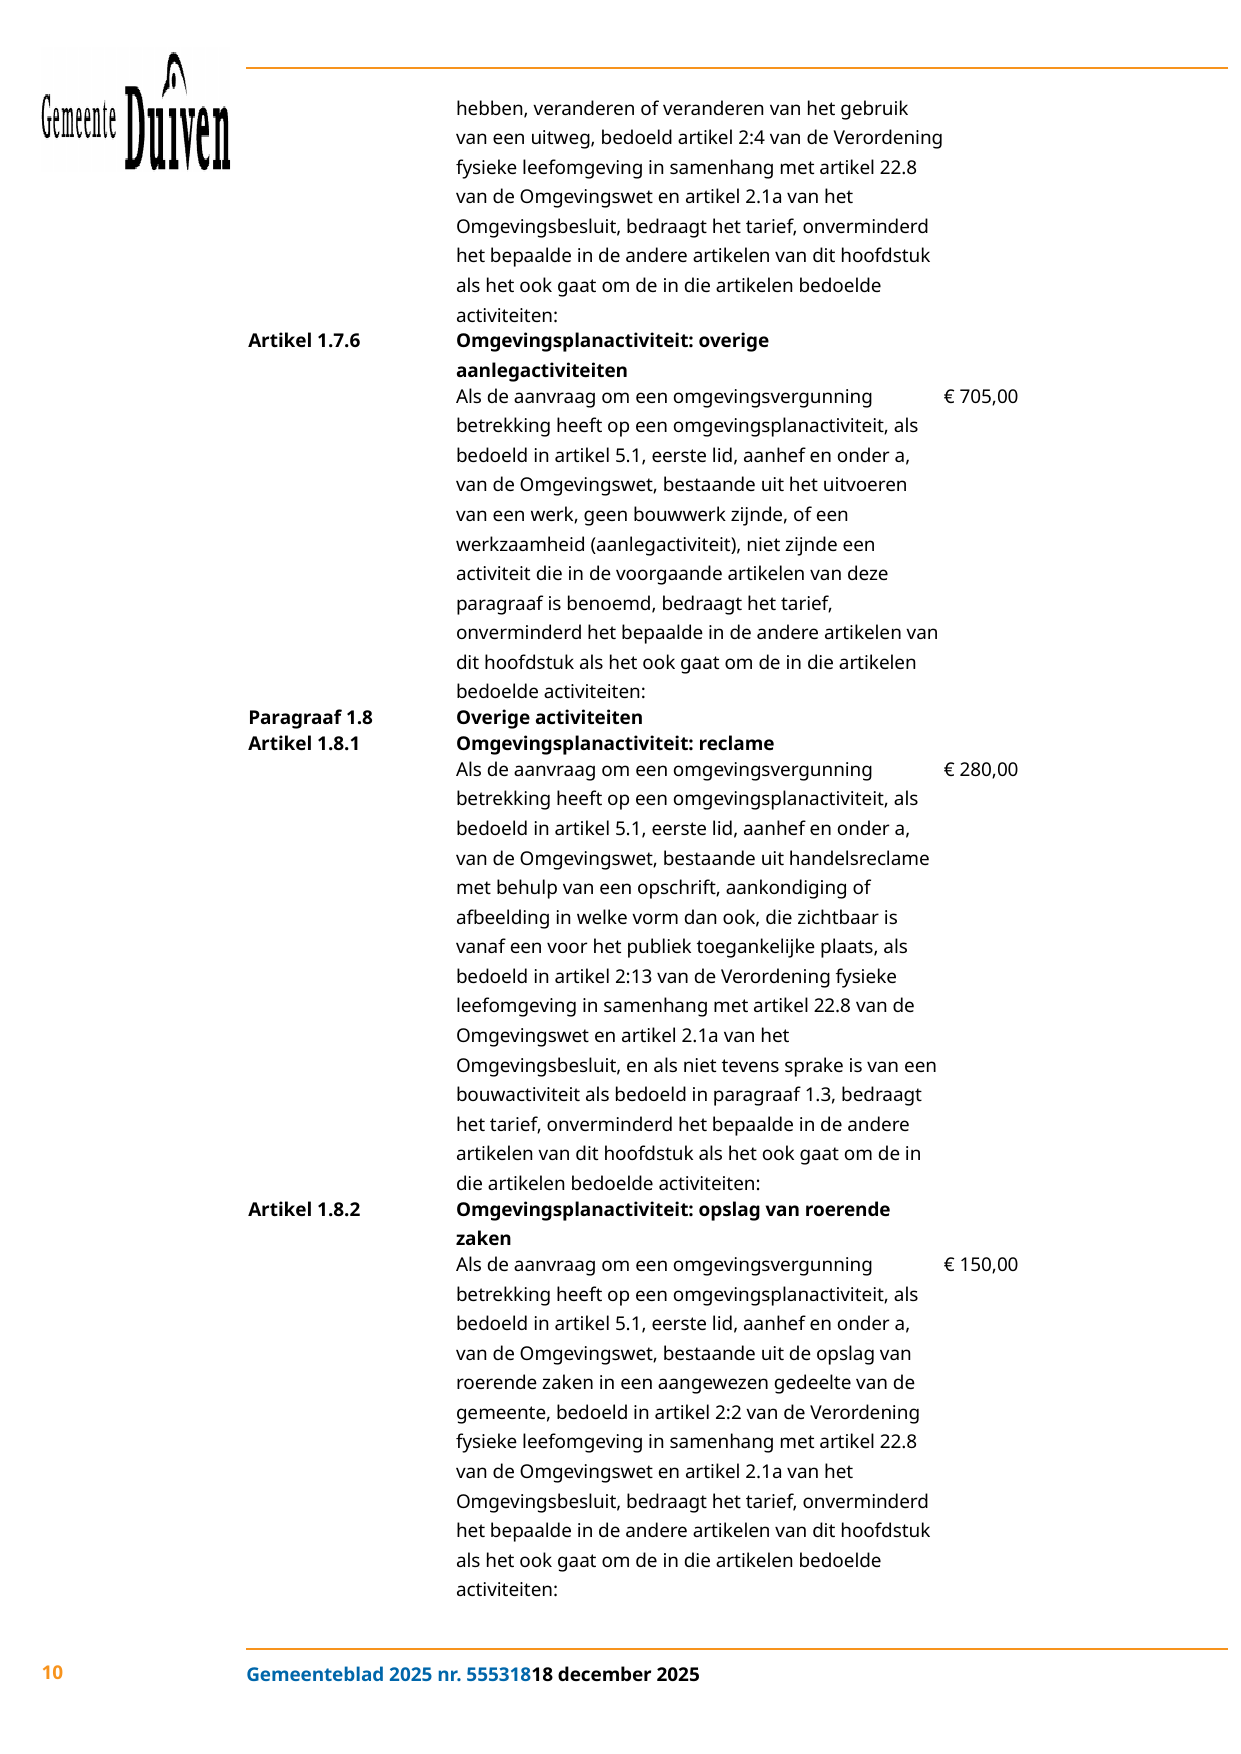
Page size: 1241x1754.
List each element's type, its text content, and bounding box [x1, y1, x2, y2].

table_cell [944, 328, 1152, 383]
table_cell Omgevingsplanactiviteit: overige aanlegactiviteiten [456, 328, 944, 383]
table_cell Artikel 1.8.1 [248, 730, 456, 756]
table_cell € 280,00 [944, 756, 1152, 1196]
table_cell € 150,00 [944, 1251, 1152, 1602]
table_cell [944, 705, 1152, 730]
table_cell Omgevingsplanactiviteit: reclame [456, 730, 944, 756]
table_cell € 705,00 [944, 383, 1152, 704]
table_cell [248, 1251, 456, 1602]
table_cell Als de aanvraag om een omgevingsvergunning betrekking heeft op een omgevingsplanactiviteit, als bedoeld in artikel 5.1, eerste lid, aanhef en onder a, van de Omgevingswet, bestaande uit het uitvoeren van een werk, geen bouwwerk zijnde, of een werkzaamheid (aanlegactiviteit), niet zijnde een activiteit die in de voorgaande artikelen van deze paragraaf is benoemd, bedraagt het tarief, onverminderd het bepaalde in de andere artikelen van dit hoofdstuk als het ook gaat om de in die artikelen bedoelde activiteiten: [456, 383, 944, 704]
table_cell Artikel 1.7.6 [248, 328, 456, 383]
table_cell hebben, veranderen of veranderen van het gebruik van een uitweg, bedoeld artikel 2:4 van de Verordening fysieke leefomgeving in samenhang met artikel 22.8 van de Omgevingswet en artikel 2.1a van het Omgevingsbesluit, bedraagt het tarief, onverminderd het bepaalde in de andere artikelen van dit hoofdstuk als het ook gaat om de in die artikelen bedoelde activiteiten: [456, 95, 944, 328]
table_cell Overige activiteiten [456, 705, 944, 730]
picture [41, 47, 231, 172]
table_cell Paragraaf 1.8 [248, 705, 456, 730]
table_cell Als de aanvraag om een omgevingsvergunning betrekking heeft op een omgevingsplanactiviteit, als bedoeld in artikel 5.1, eerste lid, aanhef en onder a, van de Omgevingswet, bestaande uit de opslag van roerende zaken in een aangewezen gedeelte van de gemeente, bedoeld in artikel 2:2 van de Verordening fysieke leefomgeving in samenhang met artikel 22.8 van de Omgevingswet en artikel 2.1a van het Omgevingsbesluit, bedraagt het tarief, onverminderd het bepaalde in de andere artikelen van dit hoofdstuk als het ook gaat om de in die artikelen bedoelde activiteiten: [456, 1251, 944, 1602]
table_cell [248, 756, 456, 1196]
table_cell Als de aanvraag om een omgevingsvergunning betrekking heeft op een omgevingsplanactiviteit, als bedoeld in artikel 5.1, eerste lid, aanhef en onder a, van de Omgevingswet, bestaande uit handelsreclame met behulp van een opschrift, aankondiging of afbeelding in welke vorm dan ook, die zichtbaar is vanaf een voor het publiek toegankelijke plaats, als bedoeld in artikel 2:13 van de Verordening fysieke leefomgeving in samenhang met artikel 22.8 van de Omgevingswet en artikel 2.1a van het Omgevingsbesluit, en als niet tevens sprake is van een bouwactiviteit als bedoeld in paragraaf 1.3, bedraagt het tarief, onverminderd het bepaalde in de andere artikelen van dit hoofdstuk als het ook gaat om de in die artikelen bedoelde activiteiten: [456, 756, 944, 1196]
table_cell [248, 95, 456, 328]
table_cell [944, 95, 1152, 328]
table_cell Omgevingsplanactiviteit: opslag van roerende zaken [456, 1196, 944, 1251]
table_cell [248, 383, 456, 704]
table_cell Artikel 1.8.2 [248, 1196, 456, 1251]
table_cell [944, 1196, 1152, 1251]
table_cell [944, 730, 1152, 756]
